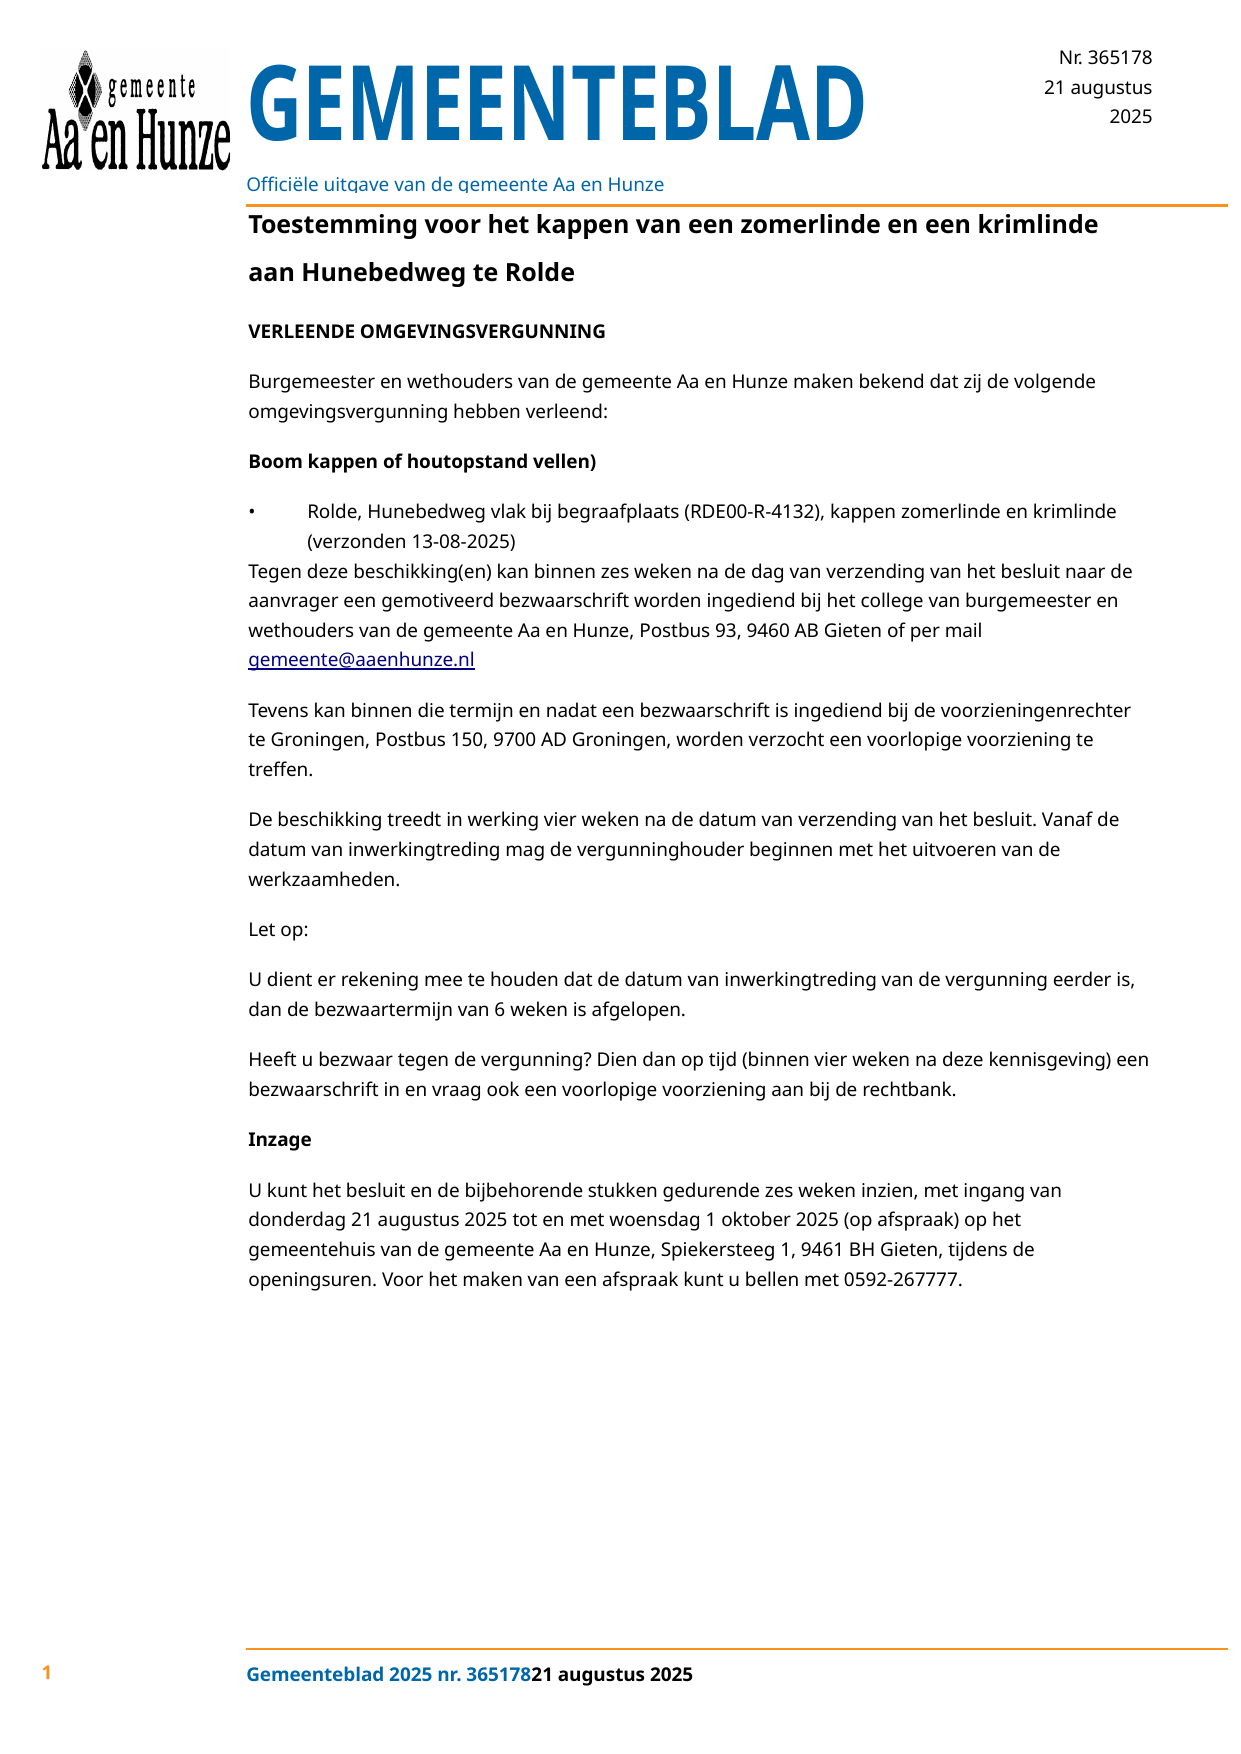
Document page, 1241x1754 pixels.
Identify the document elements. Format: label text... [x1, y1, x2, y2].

text Heeft u bezwaar tegen de vergunning? Dien dan op tijd (binnen vier weken na deze kennisgeving) een bezwaarschrift in en vraag ook een voorlopige voorziening aan bij de rechtbank. [248, 1047, 1152, 1102]
text Boom kappen of houtopstand vellen) [248, 448, 1152, 474]
list Rolde, Hunebedweg vlak bij begraafplaats (RDE00-R-4132), kappen zomerlinde en krimlinde (verzonden 13-08-2025) [248, 499, 1152, 554]
text VERLEENDE OMGEVINGSVERGUNNING [248, 318, 1152, 344]
text De beschikking treedt in werking vier weken na de datum van verzending van het besluit. Vanaf de datum van inwerkingtreding mag de vergunninghouder beginnen met het uitvoeren van de werkzaamheden. [248, 807, 1152, 892]
text U kunt het besluit en de bijbehorende stukken gedurende zes weken inzien, met ingang van donderdag 21 augustus 2025 tot en met woensdag 1 oktober 2025 (op afspraak) op het gemeentehuis van de gemeente Aa en Hunze, Spiekersteeg 1, 9461 BH Gieten, tijdens de openingsuren. Voor het maken van een afspraak kunt u bellen met 0592-267777. [248, 1177, 1152, 1292]
text U dient er rekening mee te houden dat de datum van inwerkingtreding van de vergunning eerder is, dan de bezwaartermijn van 6 weken is afgelopen. [248, 967, 1152, 1022]
picture [41, 47, 231, 172]
text Toestemming voor het kappen van een zomerlinde en een krimlinde aan Hunebedweg te Rolde [248, 207, 1152, 288]
text Tevens kan binnen die termijn en nadat een bezwaarschrift is ingediend bij de voorzieningenrechter te Groningen, Postbus 150, 9700 AD Groningen, worden verzocht een voorlopige voorziening te treffen. [248, 697, 1152, 782]
text Tegen deze beschikking(en) kan binnen zes weken na de dag van verzending van het besluit naar de aanvrager een gemotiveerd bezwaarschrift worden ingediend bij het college van burgemeester en wethouders van de gemeente Aa en Hunze, Postbus 93, 9460 AB Gieten of per mail gemeente@aaenhunze.nl [248, 558, 1152, 672]
text Let op: [248, 916, 1152, 942]
text Burgemeester en wethouders van de gemeente Aa en Hunze maken bekend dat zij de volgende omgevingsvergunning hebben verleend: [248, 368, 1152, 424]
text Inzage [248, 1127, 1152, 1152]
